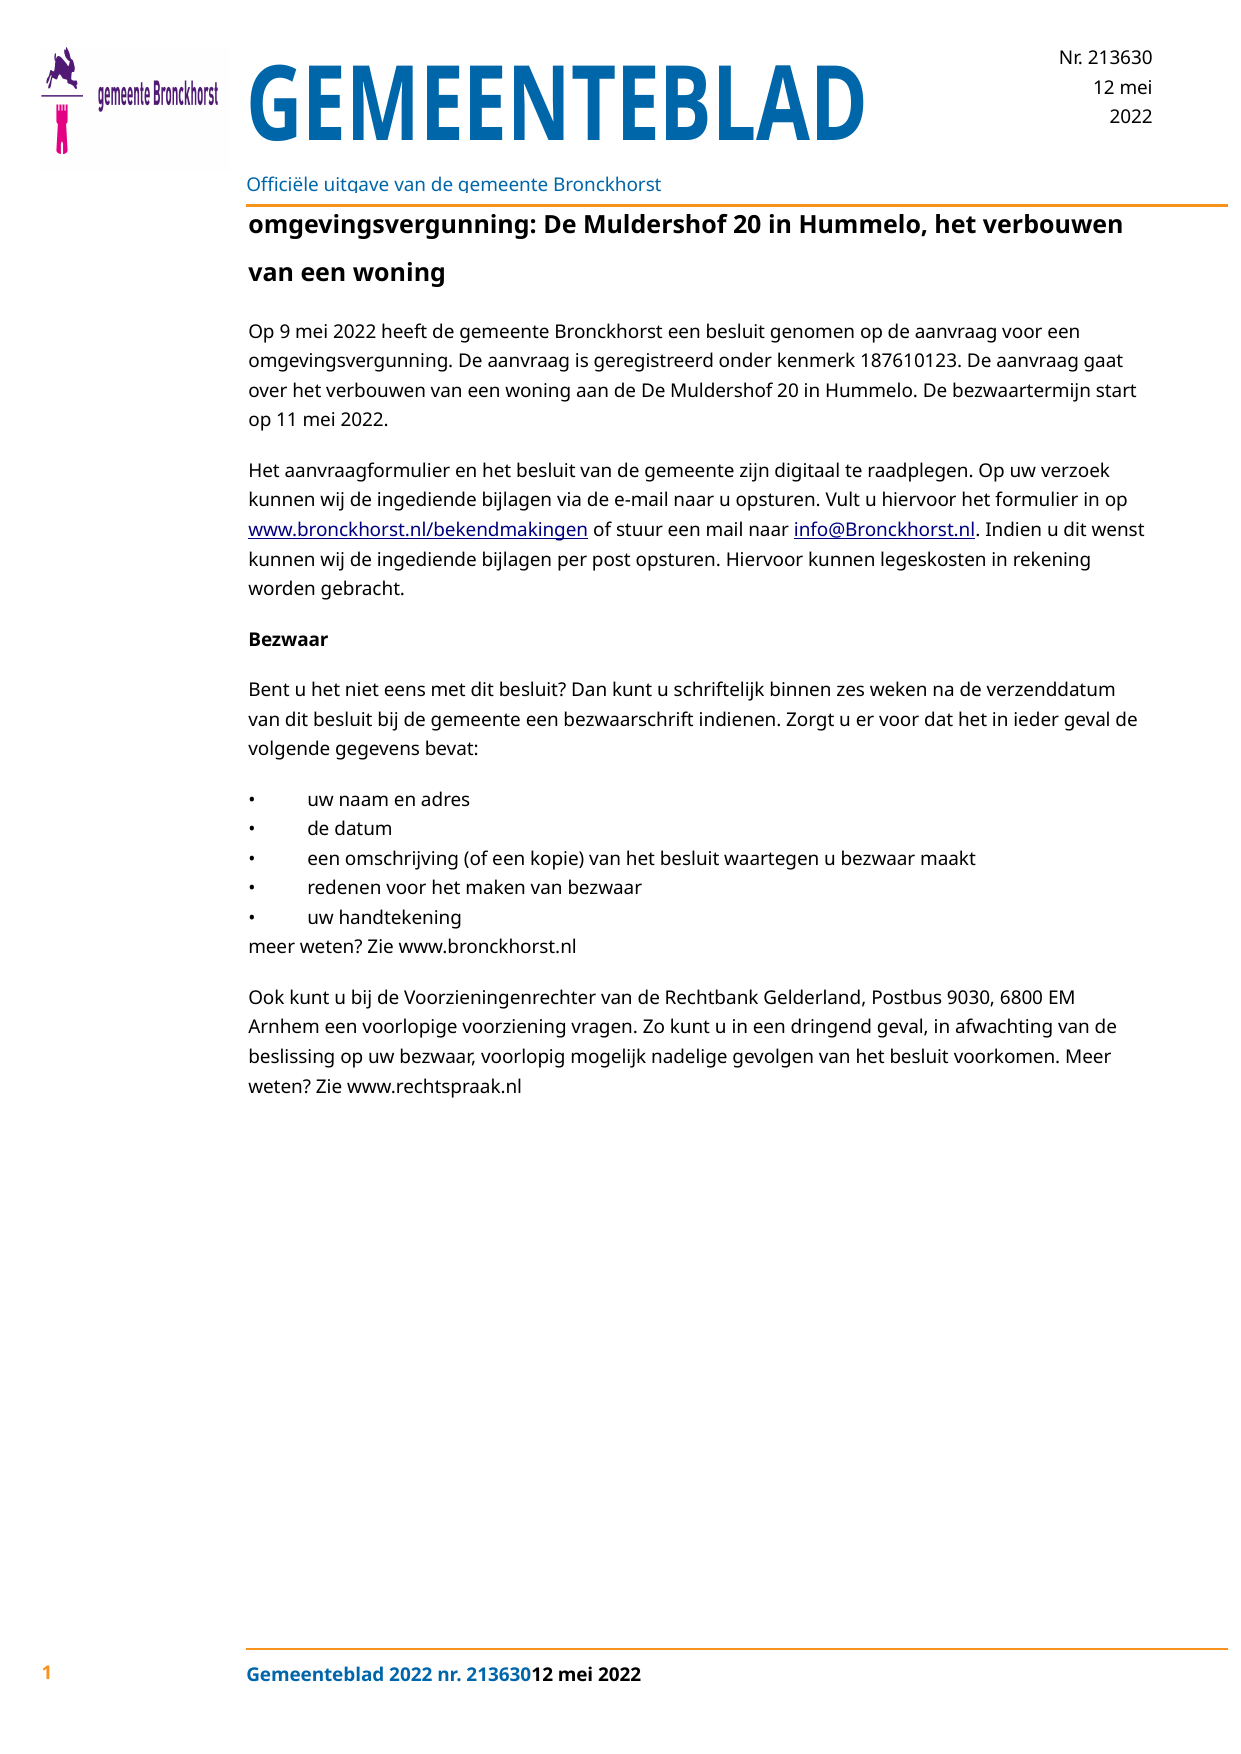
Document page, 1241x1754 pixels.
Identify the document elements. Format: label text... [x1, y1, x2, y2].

list uw handtekening [248, 904, 1152, 930]
text omgevingsvergunning: De Muldershof 20 in Hummelo, het verbouwen van een woning [248, 207, 1152, 288]
text Bent u het niet eens met dit besluit? Dan kunt u schriftelijk binnen zes weken na de verzenddatum van dit besluit bij de gemeente een bezwaarschrift indienen. Zorgt u er voor dat het in ieder geval de volgende gegevens bevat: [248, 676, 1152, 761]
picture [41, 47, 231, 172]
text Bezwaar [248, 626, 1152, 652]
list de datum [248, 815, 1152, 841]
text Ook kunt u bij de Voorzieningenrechter van de Rechtbank Gelderland, Postbus 9030, 6800 EM Arnhem een voorlopige voorziening vragen. Zo kunt u in een dringend geval, in afwachting van de beslissing op uw bezwaar, voorlopig mogelijk nadelige gevolgen van het besluit voorkomen. Meer weten? Zie www.rechtspraak.nl [248, 984, 1152, 1099]
text Op 9 mei 2022 heeft de gemeente Bronckhorst een besluit genomen op de aanvraag voor een omgevingsvergunning. De aanvraag is geregistreerd onder kenmerk 187610123. De aanvraag gaat over het verbouwen van een woning aan de De Muldershof 20 in Hummelo. De bezwaartermijn start op 11 mei 2022. [248, 318, 1152, 432]
list een omschrijving (of een kopie) van het besluit waartegen u bezwaar maakt [248, 845, 1152, 871]
list redenen voor het maken van bezwaar [248, 874, 1152, 900]
list uw naam en adres [248, 786, 1152, 812]
text meer weten? Zie www.bronckhorst.nl [248, 934, 1152, 959]
text Het aanvraagformulier en het besluit van de gemeente zijn digitaal te raadplegen. Op uw verzoek kunnen wij de ingediende bijlagen via de e-mail naar u opsturen. Vult u hiervoor het formulier in op www.bronckhorst.nl/bekendmakingen of stuur een mail naar info@Bronckhorst.nl. Indien u dit wenst kunnen wij de ingediende bijlagen per post opsturen. Hiervoor kunnen legeskosten in rekening worden gebracht. [248, 457, 1152, 601]
